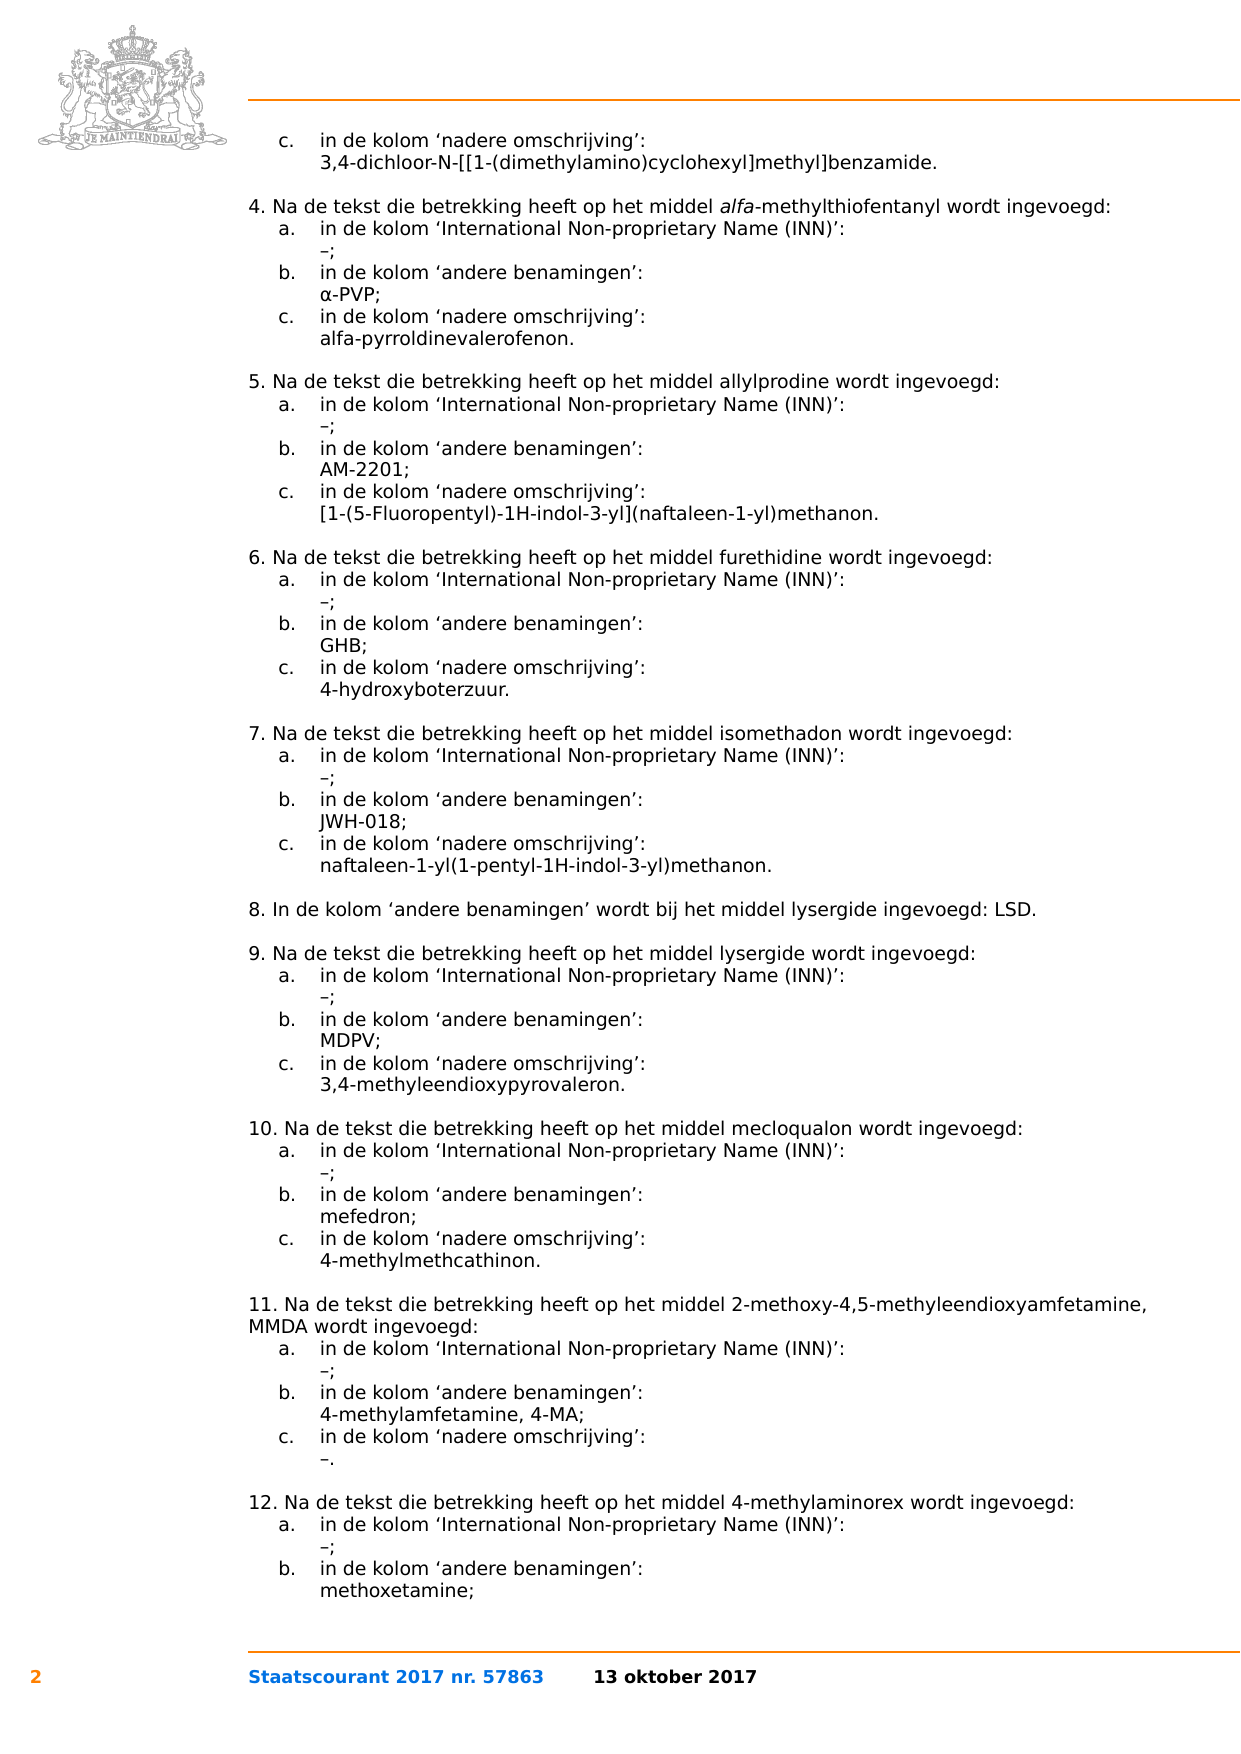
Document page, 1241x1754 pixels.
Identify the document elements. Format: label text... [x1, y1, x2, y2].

text a. in de kolom ‘International Non-proprietary Name (INN)’: [278, 218, 1163, 240]
text –; [319, 1162, 1163, 1184]
text 5. Na de tekst die betrekking heeft op het middel allylprodine wordt ingevoegd: [248, 371, 1163, 393]
text b. in de kolom ‘andere benamingen’: [278, 789, 1163, 811]
text [1-(5-Fluoropentyl)-1H-indol-3-yl](naftaleen-1-yl)methanon. [319, 503, 1163, 525]
text a. in de kolom ‘International Non-proprietary Name (INN)’: [278, 1140, 1163, 1162]
text c. in de kolom ‘nadere omschrijving’: [278, 833, 1163, 855]
text a. in de kolom ‘International Non-proprietary Name (INN)’: [278, 745, 1163, 767]
text –; [319, 240, 1163, 262]
text c. in de kolom ‘nadere omschrijving’: [278, 306, 1163, 328]
text c. in de kolom ‘nadere omschrijving’: [278, 1426, 1163, 1448]
text –; [319, 1360, 1163, 1382]
text b. in de kolom ‘andere benamingen’: [278, 437, 1163, 459]
text c. in de kolom ‘nadere omschrijving’: [278, 657, 1163, 679]
text –; [319, 591, 1163, 613]
text c. in de kolom ‘nadere omschrijving’: [278, 481, 1163, 503]
text methoxetamine; [319, 1579, 1163, 1602]
text b. in de kolom ‘andere benamingen’: [278, 1184, 1163, 1206]
text 3,4-methyleendioxypyrovaleron. [319, 1074, 1163, 1096]
text alfa-pyrroldinevalerofenon. [319, 328, 1163, 349]
text a. in de kolom ‘International Non-proprietary Name (INN)’: [278, 964, 1163, 986]
text 12. Na de tekst die betrekking heeft op het middel 4-methylaminorex wordt ingevoegd: [248, 1492, 1163, 1514]
text 7. Na de tekst die betrekking heeft op het middel isomethadon wordt ingevoegd: [248, 723, 1163, 745]
text 9. Na de tekst die betrekking heeft op het middel lysergide wordt ingevoegd: [248, 942, 1163, 964]
text –; [319, 1536, 1163, 1558]
text –; [319, 415, 1163, 437]
text 4-methylamfetamine, 4-MA; [319, 1404, 1163, 1426]
text 4-hydroxyboterzuur. [319, 679, 1163, 701]
text 4. Na de tekst die betrekking heeft op het middel alfa-methylthiofentanyl wordt ingevoegd: [248, 196, 1163, 218]
text b. in de kolom ‘andere benamingen’: [278, 613, 1163, 635]
text mefedron; [319, 1206, 1163, 1228]
text b. in de kolom ‘andere benamingen’: [278, 262, 1163, 284]
text –; [319, 986, 1163, 1008]
text 10. Na de tekst die betrekking heeft op het middel mecloqualon wordt ingevoegd: [248, 1118, 1163, 1140]
text 8. In de kolom ‘andere benamingen’ wordt bij het middel lysergide ingevoegd: LSD. [248, 899, 1163, 921]
text b. in de kolom ‘andere benamingen’: [278, 1558, 1163, 1579]
text 3,4-dichloor-N-[[1-(dimethylamino)cyclohexyl]methyl]benzamide. [319, 152, 1163, 174]
text b. in de kolom ‘andere benamingen’: [278, 1008, 1163, 1030]
text naftaleen-1-yl(1-pentyl-1H-indol-3-yl)methanon. [319, 855, 1163, 877]
text JWH-018; [319, 811, 1163, 833]
text c. in de kolom ‘nadere omschrijving’: [278, 1052, 1163, 1074]
picture [38, 25, 227, 150]
text a. in de kolom ‘International Non-proprietary Name (INN)’: [278, 569, 1163, 591]
text c. in de kolom ‘nadere omschrijving’: [278, 1228, 1163, 1250]
text 11. Na de tekst die betrekking heeft op het middel 2-methoxy-4,5-methyleendioxyamfetamine, MMDA wordt ingevoegd: [248, 1294, 1163, 1338]
text b. in de kolom ‘andere benamingen’: [278, 1382, 1163, 1404]
text a. in de kolom ‘International Non-proprietary Name (INN)’: [278, 1514, 1163, 1536]
text GHB; [319, 635, 1163, 657]
text 6. Na de tekst die betrekking heeft op het middel furethidine wordt ingevoegd: [248, 547, 1163, 569]
text –; [319, 767, 1163, 789]
text 4-methylmethcathinon. [319, 1250, 1163, 1272]
text α-PVP; [319, 284, 1163, 306]
text MDPV; [319, 1030, 1163, 1052]
text c. in de kolom ‘nadere omschrijving’: [278, 130, 1163, 152]
text –. [319, 1448, 1163, 1470]
text a. in de kolom ‘International Non-proprietary Name (INN)’: [278, 1338, 1163, 1360]
text AM-2201; [319, 459, 1163, 481]
text a. in de kolom ‘International Non-proprietary Name (INN)’: [278, 393, 1163, 415]
